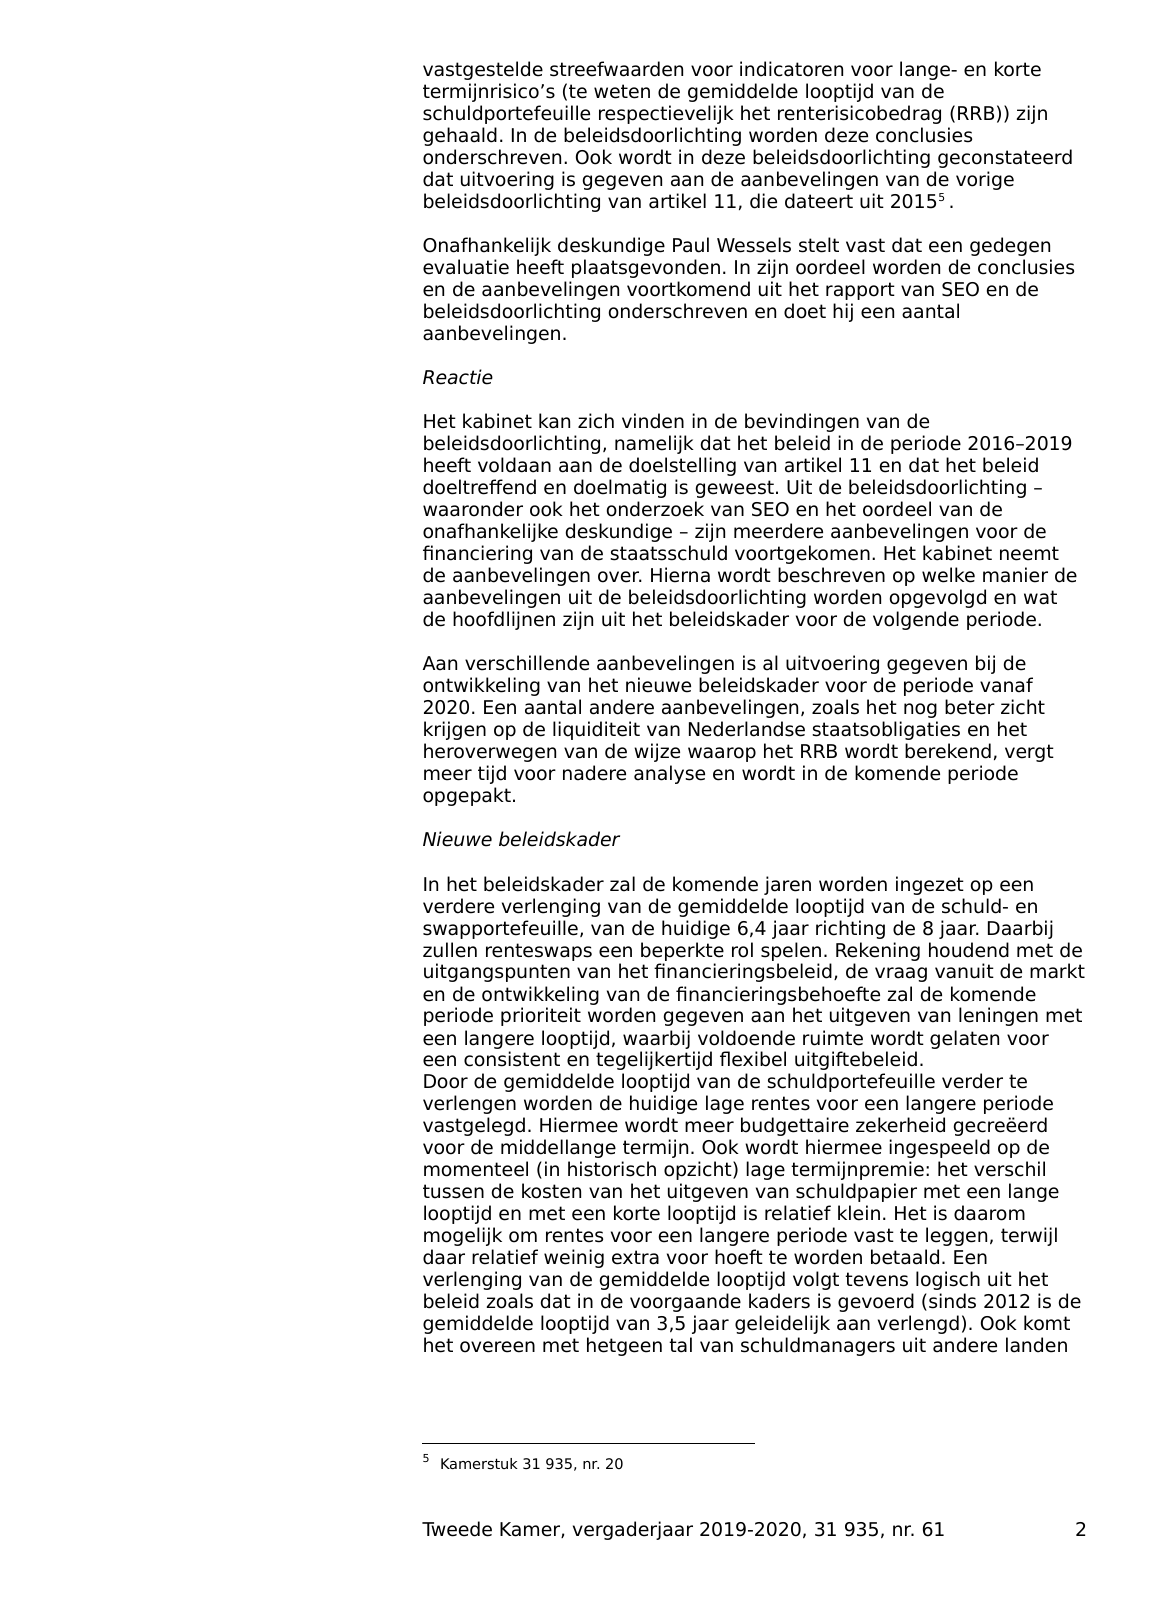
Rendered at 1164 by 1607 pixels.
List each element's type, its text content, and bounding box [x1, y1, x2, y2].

text Onafhankelijk deskundige Paul Wessels stelt vast dat een gedegen evaluatie heeft plaatsgevonden. In zijn oordeel worden de conclusies en de aanbevelingen voortkomend uit het rapport van SEO en de beleidsdoorlichting onderschreven en doet hij een aantal aanbevelingen. [422, 235, 1087, 345]
text vastgestelde streefwaarden voor indicatoren voor lange- en korte termijnrisico’s (te weten de gemiddelde looptijd van de schuldportefeuille respectievelijk het renterisicobedrag (RRB)) zijn gehaald. In de beleidsdoorlichting worden deze conclusies onderschreven. Ook wordt in deze beleidsdoorlichting geconstateerd dat uitvoering is gegeven aan de aanbevelingen van de vorige beleidsdoorlichting van artikel 11, die dateert uit 2015. [422, 59, 1087, 213]
text Aan verschillende aanbevelingen is al uitvoering gegeven bij de ontwikkeling van het nieuwe beleidskader voor de periode vanaf 2020. Een aantal andere aanbevelingen, zoals het nog beter zicht krijgen op de liquiditeit van Nederlandse staatsobligaties en het heroverwegen van de wijze waarop het RRB wordt berekend, vergt meer tijd voor nadere analyse en wordt in de komende periode opgepakt. [422, 653, 1087, 807]
subtitle Reactie [422, 367, 1087, 389]
text Door de gemiddelde looptijd van de schuldportefeuille verder te verlengen worden de huidige lage rentes voor een langere periode vastgelegd. Hiermee wordt meer budgettaire zekerheid gecreëerd voor de middellange termijn. Ook wordt hiermee ingespeeld op de momenteel (in historisch opzicht) lage termijnpremie: het verschil tussen de kosten van het uitgeven van schuldpapier met een lange looptijd en met een korte looptijd is relatief klein. Het is daarom mogelijk om rentes voor een langere periode vast te leggen, terwijl daar relatief weinig extra voor hoeft te worden betaald. Een verlenging van de gemiddelde looptijd volgt tevens logisch uit het beleid zoals dat in de voorgaande kaders is gevoerd (sinds 2012 is de gemiddelde looptijd van 3,5 jaar geleidelijk aan verlengd). Ook komt het overeen met hetgeen tal van schuldmanagers uit andere landen [422, 1071, 1087, 1357]
text Kamerstuk 31 935, nr. 20 [422, 1452, 1087, 1474]
text Het kabinet kan zich vinden in de bevindingen van de beleidsdoorlichting, namelijk dat het beleid in de periode 2016–2019 heeft voldaan aan de doelstelling van artikel 11 en dat het beleid doeltreffend en doelmatig is geweest. Uit de beleidsdoorlichting – waaronder ook het onderzoek van SEO en het oordeel van de onafhankelijke deskundige – zijn meerdere aanbevelingen voor de financiering van de staatsschuld voortgekomen. Het kabinet neemt de aanbevelingen over. Hierna wordt beschreven op welke manier de aanbevelingen uit de beleidsdoorlichting worden opgevolgd en wat de hoofdlijnen zijn uit het beleidskader voor de volgende periode. [422, 411, 1087, 631]
subtitle Nieuwe beleidskader [422, 829, 1087, 851]
text In het beleidskader zal de komende jaren worden ingezet op een verdere verlenging van de gemiddelde looptijd van de schuld- en swapportefeuille, van de huidige 6,4 jaar richting de 8 jaar. Daarbij zullen renteswaps een beperkte rol spelen. Rekening houdend met de uitgangspunten van het financieringsbeleid, de vraag vanuit de markt en de ontwikkeling van de financieringsbehoefte zal de komende periode prioriteit worden gegeven aan het uitgeven van leningen met een langere looptijd, waarbij voldoende ruimte wordt gelaten voor een consistent en tegelijkertijd flexibel uitgiftebeleid. [422, 873, 1087, 1071]
